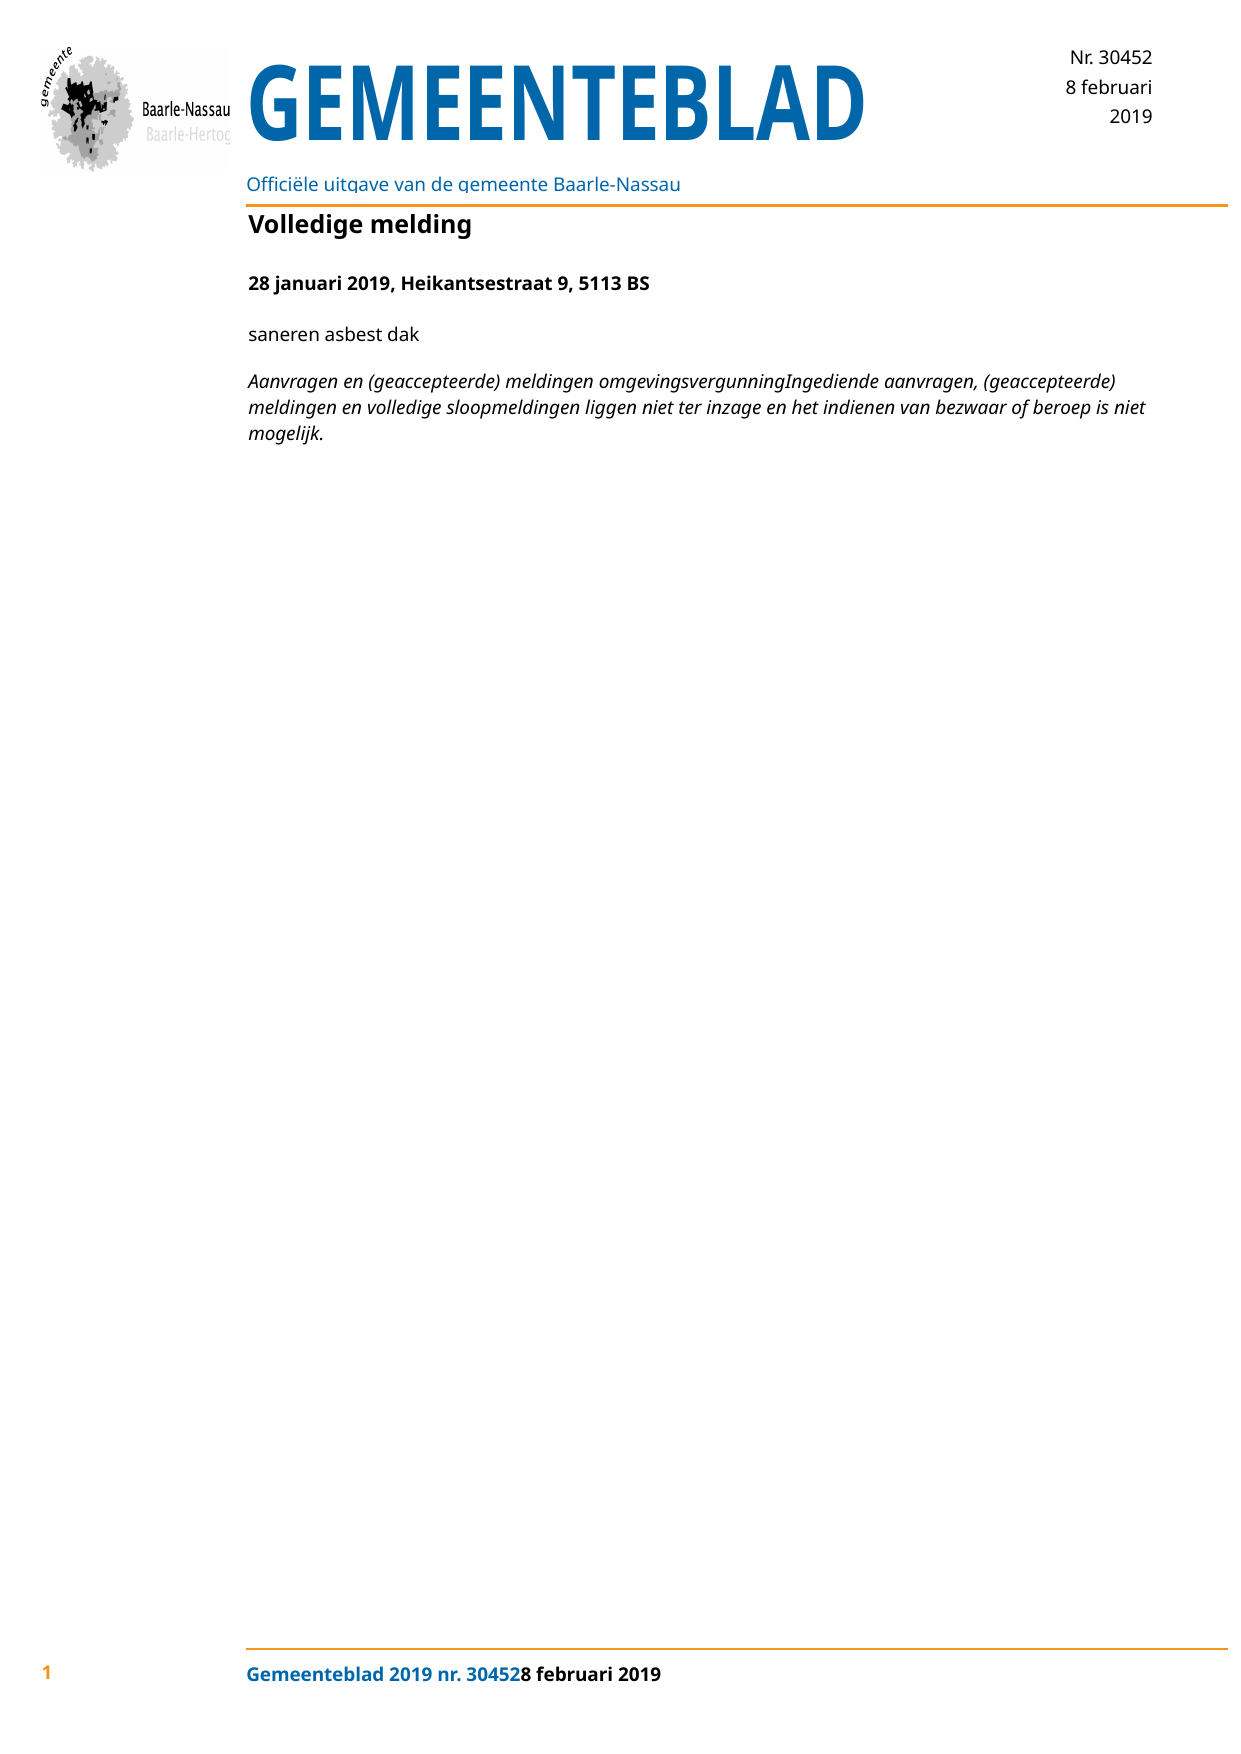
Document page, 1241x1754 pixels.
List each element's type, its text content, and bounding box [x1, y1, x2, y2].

text 28 januari 2019, Heikantsestraat 9, 5113 BS [248, 270, 1152, 296]
text saneren asbest dak [248, 321, 1152, 346]
text Aanvragen en (geaccepteerde) meldingen omgevingsvergunningIngediende aanvragen, (geaccepteerde) meldingen en volledige sloopmeldingen liggen niet ter inzage en het indienen van bezwaar of beroep is niet mogelijk. [248, 368, 1152, 446]
text Volledige melding [248, 207, 1152, 241]
picture [41, 47, 231, 172]
